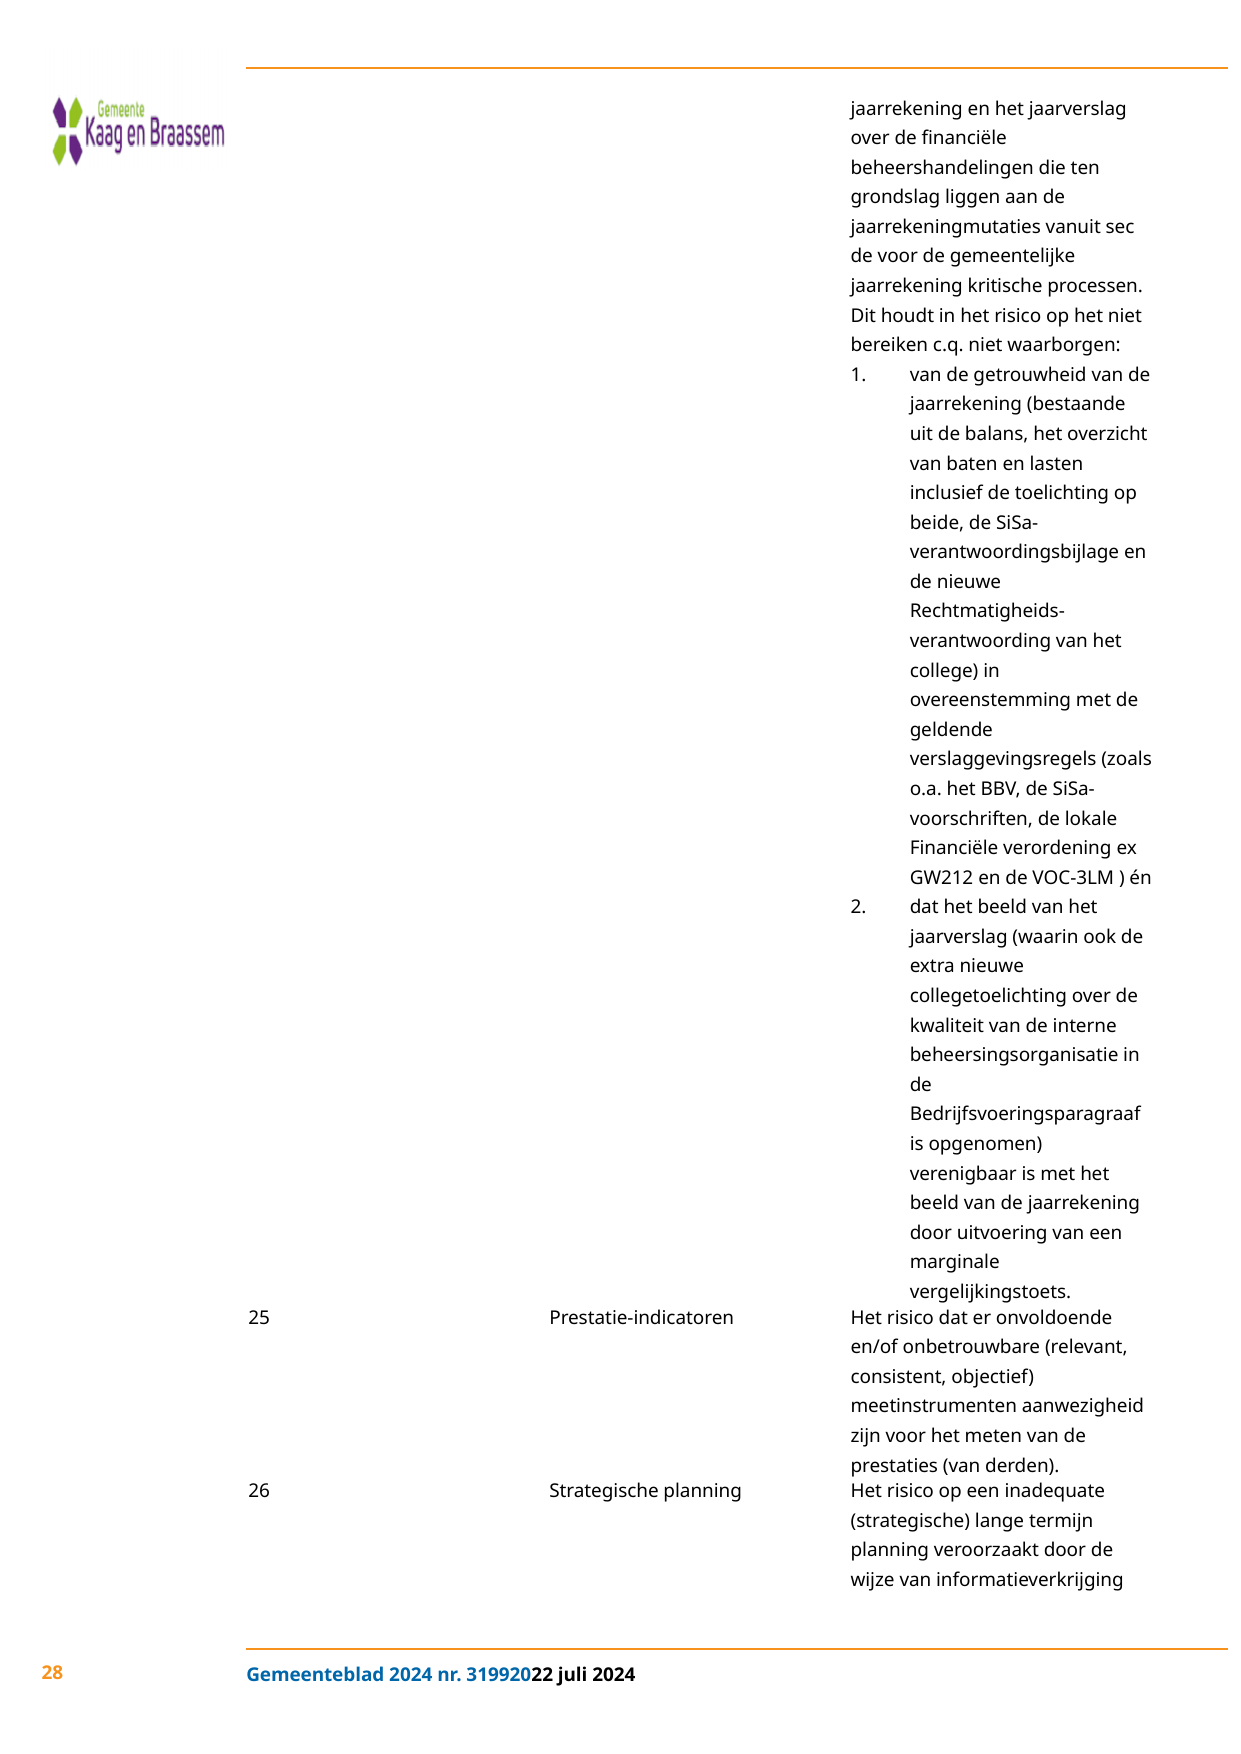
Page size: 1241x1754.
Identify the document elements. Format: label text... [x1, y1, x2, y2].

table_cell jaarrekening en het jaarverslag over de financiële beheershandelingen die ten grondslag liggen aan de jaarrekeningmutaties vanuit sec de voor de gemeentelijke jaarrekening kritische processen. Dit houdt in het risico op het niet bereiken c.q. niet waarborgen: van de getrouwheid van de jaarrekening (bestaande uit de balans, het overzicht van baten en lasten inclusief de toelichting op beide, de SiSa-verantwoordingsbijlage en de nieuwe Rechtmatigheids­verantwoording van het college) in overeenstemming met de geldende verslaggevingsregels (zoals o.a. het BBV, de SiSa-voorschriften, de lokale Financiële verordening ex GW212 en de VOC-3LM ) én dat het beeld van het jaarverslag (waarin ook de extra nieuwe collegetoelichting over de kwaliteit van de interne beheersingsorganisatie in de Bedrijfsvoeringsparagraaf is opgenomen) verenigbaar is met het beeld van de jaarrekening door uitvoering van een marginale vergelijkingstoets. [850, 95, 1152, 1304]
table_cell [549, 95, 850, 1304]
table_cell Strategische planning [549, 1478, 850, 1592]
table_cell 26 [248, 1478, 549, 1592]
table_cell Het risico op een inadequate (strategische) lange termijn planning veroorzaakt door de wijze van informatieverkrijging [850, 1478, 1152, 1592]
table_cell [248, 95, 549, 1304]
picture [41, 47, 231, 172]
table_cell 25 [248, 1304, 549, 1477]
table_cell Prestatie-indicatoren [549, 1304, 850, 1477]
table_cell Het risico dat er onvoldoende en/of onbetrouwbare (relevant, consistent, objectief) meetinstrumenten aanwezigheid zijn voor het meten van de prestaties (van derden). [850, 1304, 1152, 1477]
